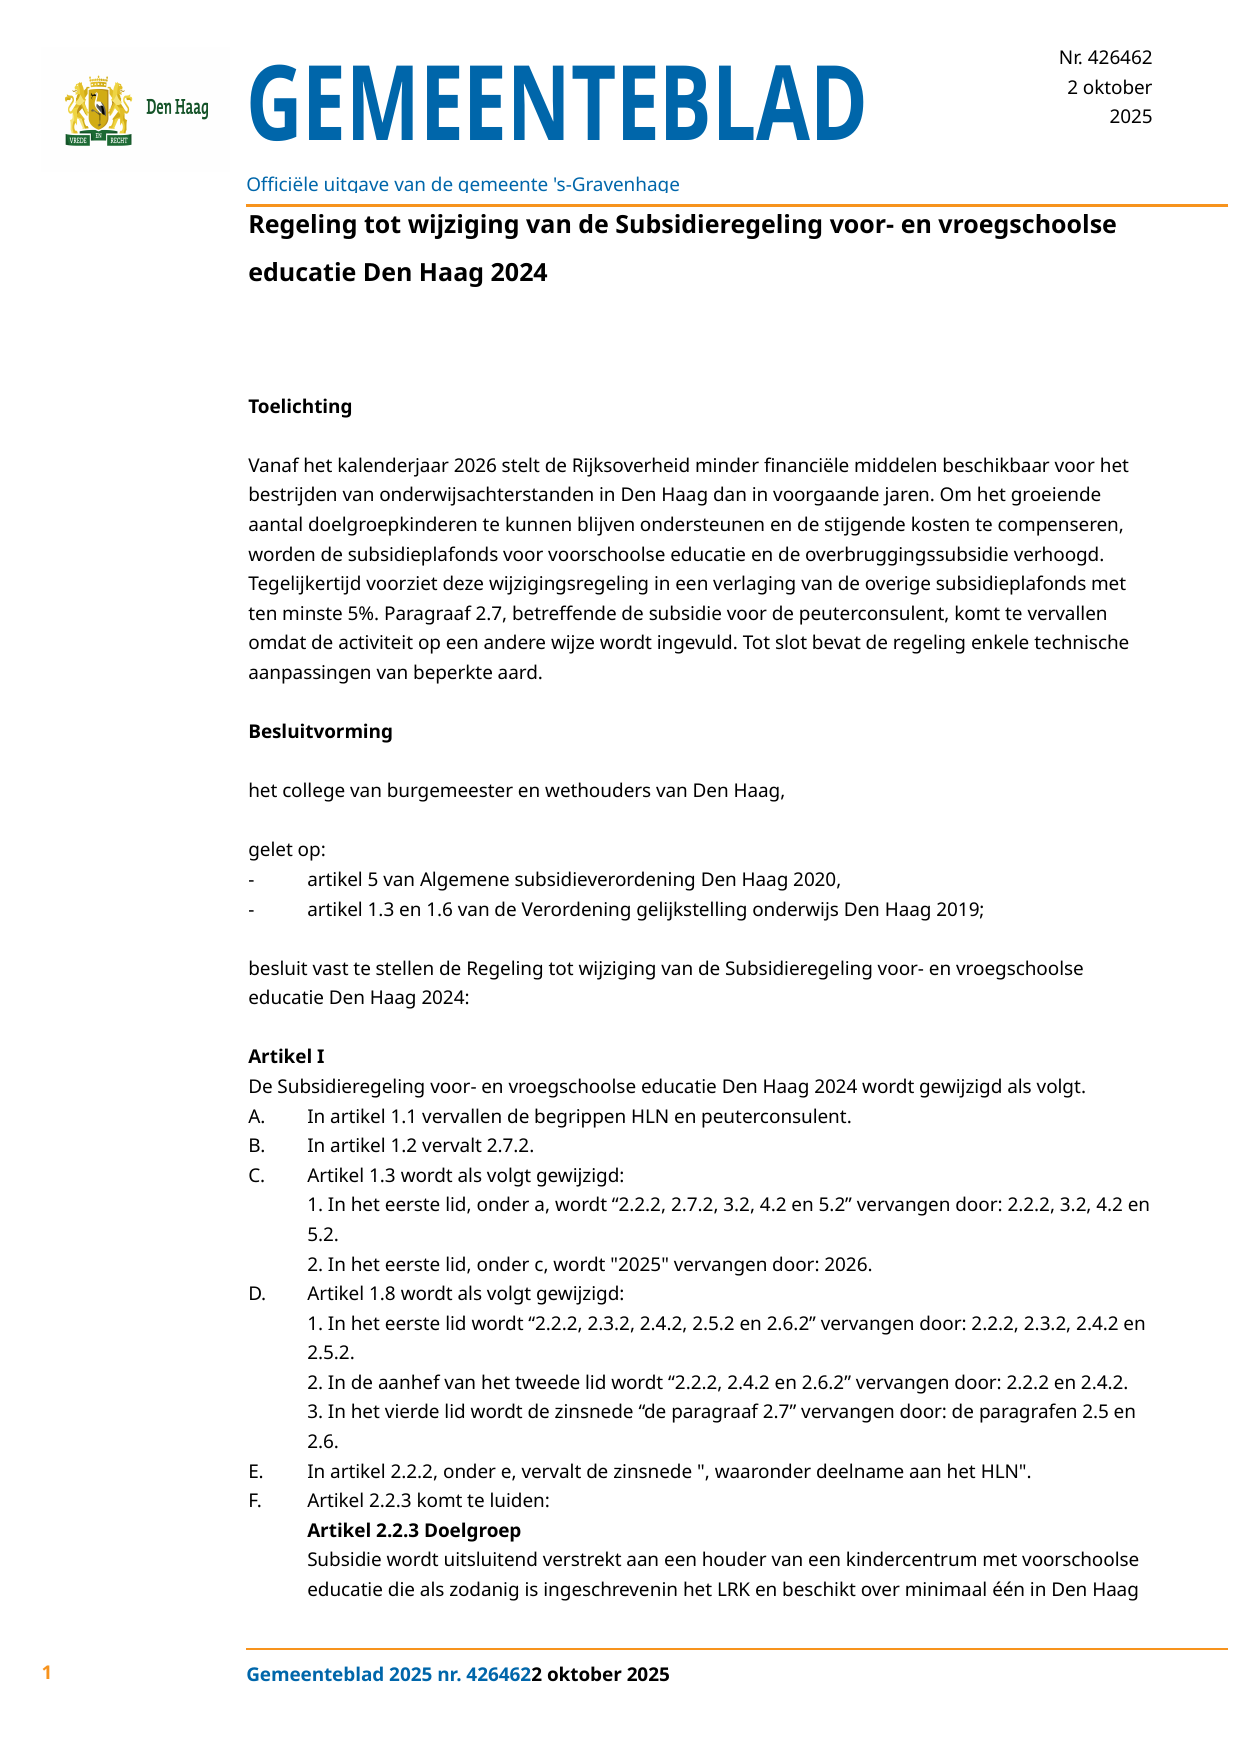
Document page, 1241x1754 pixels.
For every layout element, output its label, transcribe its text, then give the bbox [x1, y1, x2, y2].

text Toelichting [248, 393, 1152, 419]
list 2. In het eerste lid, onder c, wordt "2025" vervangen door: 2026. [248, 1251, 1152, 1277]
text De Subsidieregeling voor- en vroegschoolse educatie Den Haag 2024 wordt gewijzigd als volgt. [248, 1073, 1152, 1099]
list Subsidie wordt uitsluitend verstrekt aan een houder van een kindercentrum met voorschoolse educatie die als zodanig is ingeschrevenin het LRK en beschikt over minimaal één in Den Haag [248, 1547, 1152, 1602]
list Artikel 1.8 wordt als volgt gewijzigd: [248, 1280, 1152, 1306]
text Regeling tot wijziging van de Subsidieregeling voor- en vroegschoolse educatie Den Haag 2024 [248, 207, 1152, 288]
text Vanaf het kalenderjaar 2026 stelt de Rijksoverheid minder financiële middelen beschikbaar voor het bestrijden van onderwijsachterstanden in Den Haag dan in voorgaande jaren. Om het groeiende aantal doelgroepkinderen te kunnen blijven ondersteunen en de stijgende kosten te compenseren, worden de subsidieplafonds voor voorschoolse educatie en de overbruggingssubsidie verhoogd. Tegelijkertijd voorziet deze wijzigingsregeling in een verlaging van de overige subsidieplafonds met ten minste 5%. Paragraaf 2.7, betreffende de subsidie voor de peuterconsulent, komt te vervallen omdat de activiteit op een andere wijze wordt ingevuld. Tot slot bevat de regeling enkele technische aanpassingen van beperkte aard. [248, 452, 1152, 685]
list Artikel 1.3 wordt als volgt gewijzigd: [248, 1162, 1152, 1188]
list Artikel 2.2.3 komt te luiden: [248, 1487, 1152, 1513]
list In artikel 1.1 vervallen de begrippen HLN en peuterconsulent. [248, 1103, 1152, 1129]
list In artikel 2.2.2, onder e, vervalt de zinsnede ", waaronder deelname aan het HLN". [248, 1458, 1152, 1484]
text het college van burgemeester en wethouders van Den Haag, [248, 777, 1152, 803]
text Artikel I [248, 1044, 1152, 1069]
list artikel 1.3 en 1.6 van de Verordening gelijkstelling onderwijs Den Haag 2019; [248, 896, 1152, 922]
list 3. In het vierde lid wordt de zinsnede “de paragraaf 2.7” vervangen door: de paragrafen 2.5 en 2.6. [248, 1399, 1152, 1454]
picture [41, 47, 231, 172]
list 2. In de aanhef van het tweede lid wordt “2.2.2, 2.4.2 en 2.6.2” vervangen door: 2.2.2 en 2.4.2. [248, 1369, 1152, 1395]
text gelet op: [248, 837, 1152, 862]
list 1. In het eerste lid wordt “2.2.2, 2.3.2, 2.4.2, 2.5.2 en 2.6.2” vervangen door: 2.2.2, 2.3.2, 2.4.2 en 2.5.2. [248, 1310, 1152, 1365]
text Besluitvorming [248, 718, 1152, 744]
text besluit vast te stellen de Regeling tot wijziging van de Subsidieregeling voor- en vroegschoolse educatie Den Haag 2024: [248, 955, 1152, 1010]
list artikel 5 van Algemene subsidieverordening Den Haag 2020, [248, 866, 1152, 892]
list In artikel 1.2 vervalt 2.7.2. [248, 1132, 1152, 1158]
list 1. In het eerste lid, onder a, wordt “2.2.2, 2.7.2, 3.2, 4.2 en 5.2” vervangen door: 2.2.2, 3.2, 4.2 en 5.2. [248, 1192, 1152, 1247]
list Artikel 2.2.3 Doelgroep [248, 1517, 1152, 1543]
